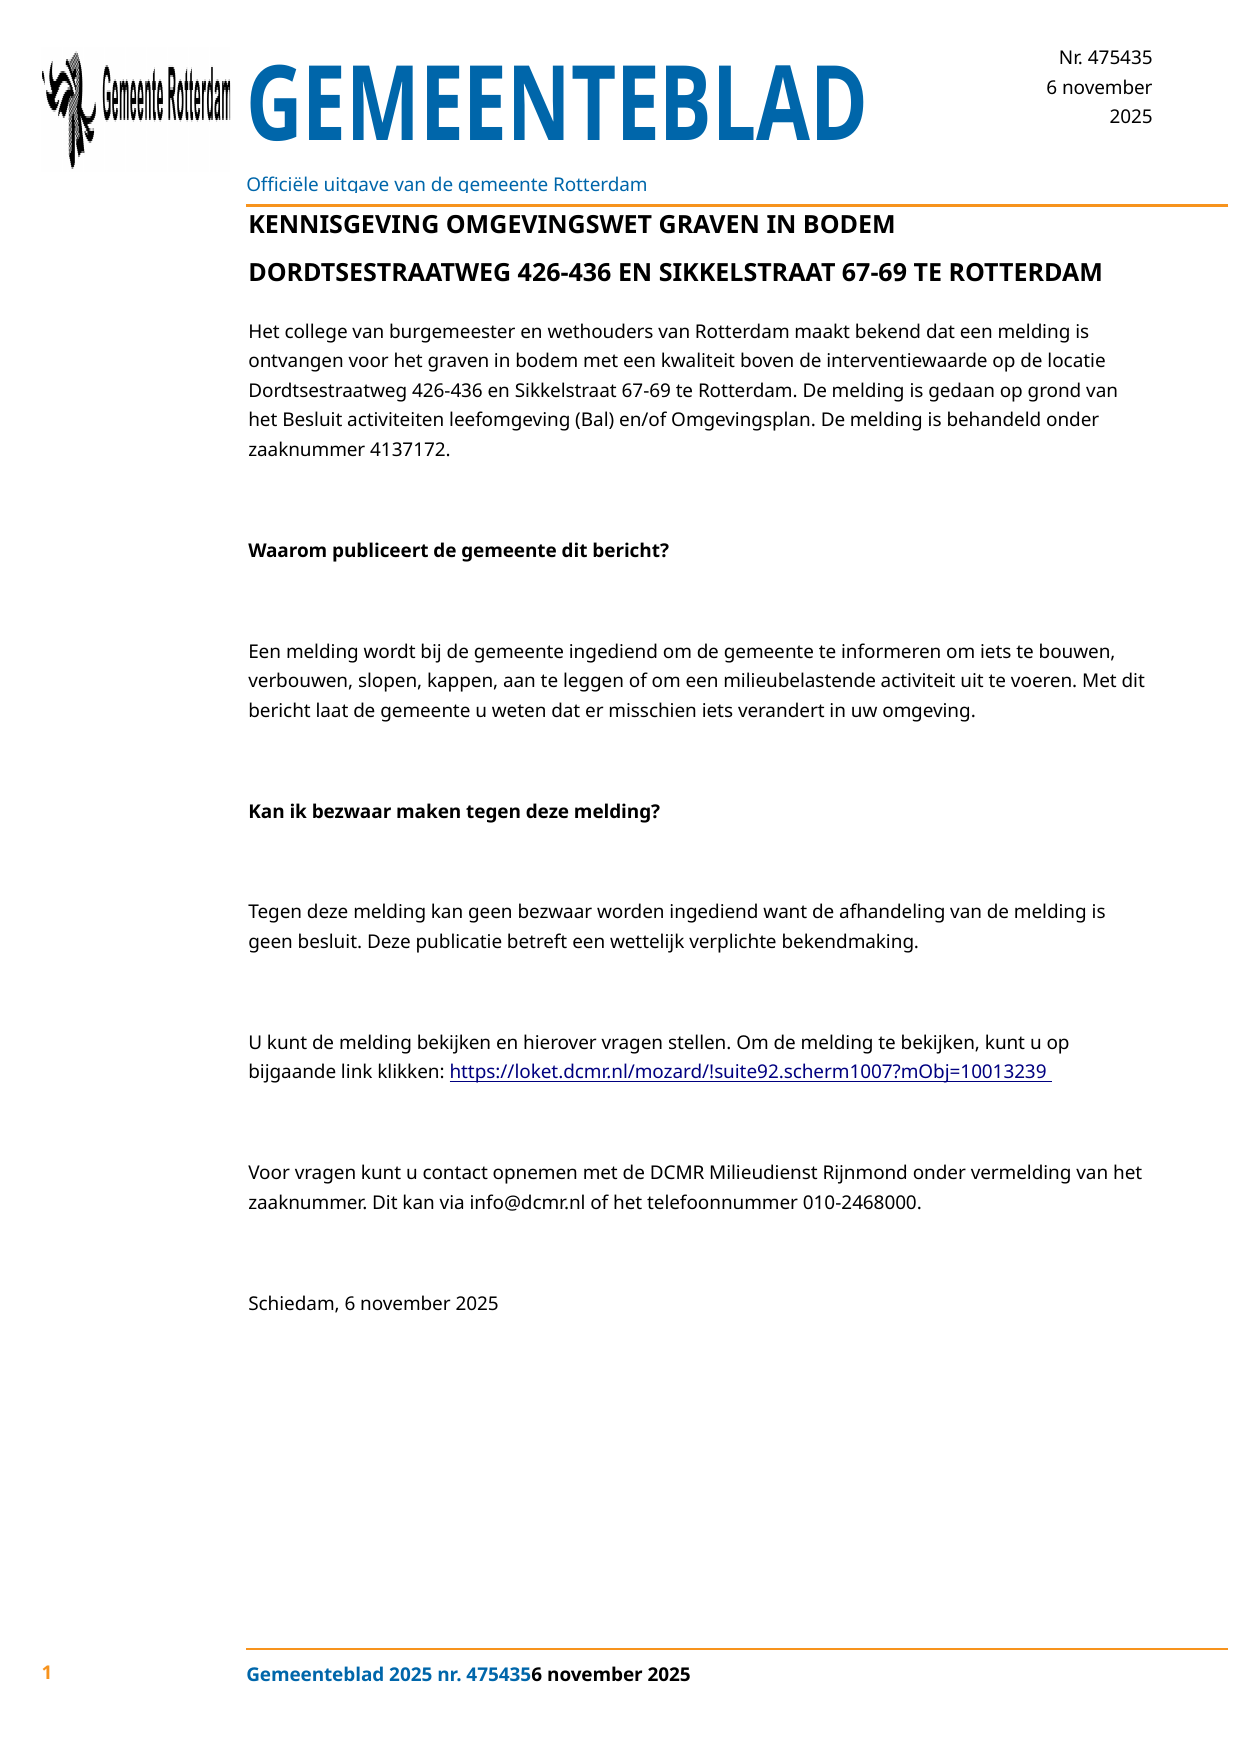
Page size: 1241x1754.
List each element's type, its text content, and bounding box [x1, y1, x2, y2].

text KENNISGEVING OMGEVINGSWET GRAVEN IN BODEM DORDTSESTRAATWEG 426-436 EN SIKKELSTRAAT 67-69 TE ROTTERDAM [248, 207, 1152, 288]
text Voor vragen kunt u contact opnemen met de DCMR Milieudienst Rijnmond onder vermelding van het zaaknummer. Dit kan via info@dcmr.nl of het telefoonnummer 010‑2468000. [248, 1159, 1152, 1215]
text Het college van burgemeester en wethouders van Rotterdam maakt bekend dat een melding is ontvangen voor het graven in bodem met een kwaliteit boven de interventiewaarde op de locatie Dordtsestraatweg 426-436 en Sikkelstraat 67-69 te Rotterdam. De melding is gedaan op grond van het Besluit activiteiten leefomgeving (Bal) en/of Omgevingsplan. De melding is behandeld onder zaaknummer 4137172. [248, 318, 1152, 462]
text U kunt de melding bekijken en hierover vragen stellen. Om de melding te bekijken, kunt u op bijgaande link klikken: https://loket.dcmr.nl/mozard/!suite92.scherm1007?mObj=10013239 [248, 1029, 1152, 1084]
text Waarom publiceert de gemeente dit bericht? [248, 537, 1152, 563]
text Een melding wordt bij de gemeente ingediend om de gemeente te informeren om iets te bouwen, verbouwen, slopen, kappen, aan te leggen of om een milieubelastende activiteit uit te voeren. Met dit bericht laat de gemeente u weten dat er misschien iets verandert in uw omgeving. [248, 638, 1152, 723]
text Kan ik bezwaar maken tegen deze melding? [248, 798, 1152, 824]
text Tegen deze melding kan geen bezwaar worden ingediend want de afhandeling van de melding is geen besluit. Deze publicatie betreft een wettelijk verplichte bekendmaking. [248, 899, 1152, 954]
picture [41, 47, 231, 172]
text Schiedam, 6 november 2025 [248, 1290, 1152, 1316]
